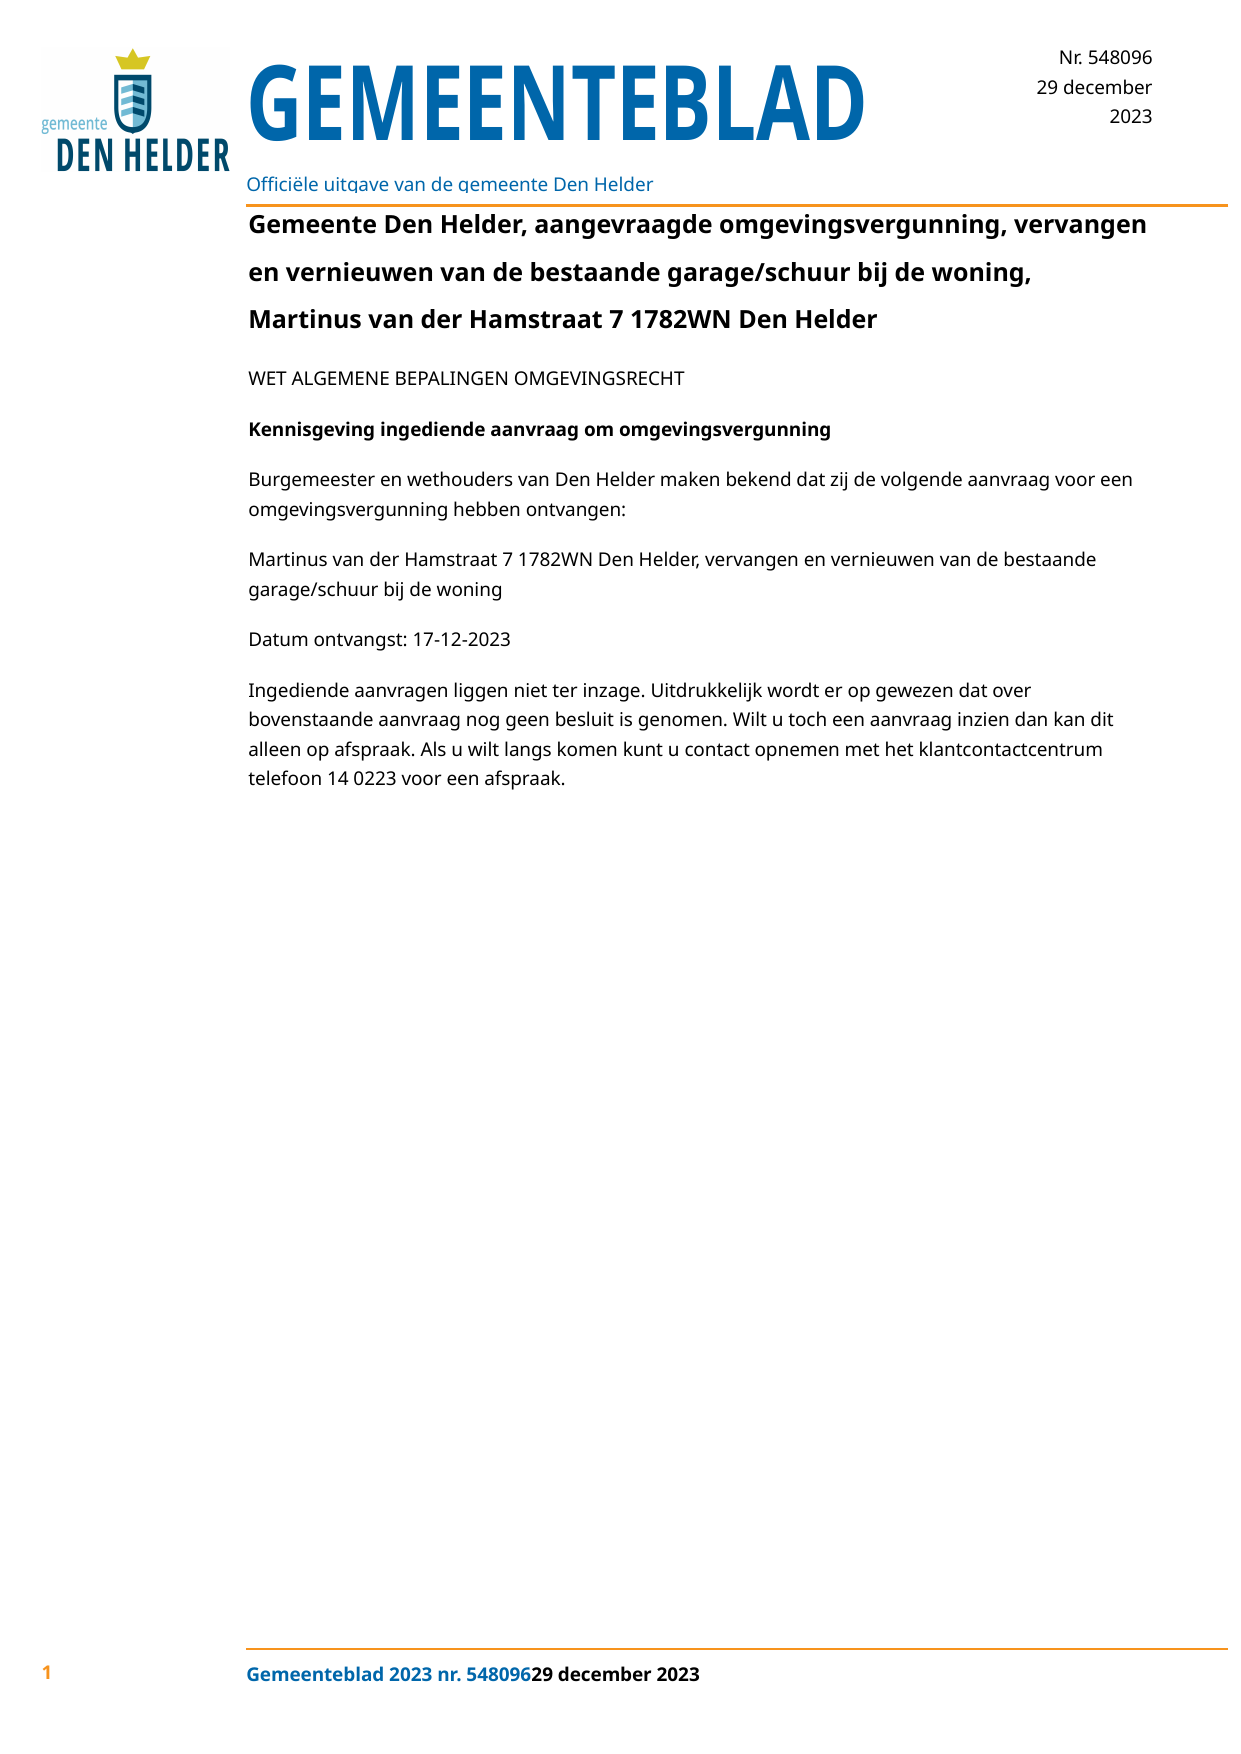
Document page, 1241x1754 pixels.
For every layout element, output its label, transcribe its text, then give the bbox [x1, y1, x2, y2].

text Datum ontvangst: 17-12-2023 [248, 626, 1152, 652]
text Gemeente Den Helder, aangevraagde omgevingsvergunning, vervangen en vernieuwen van de bestaande garage/schuur bij de woning, Martinus van der Hamstraat 7 1782WN Den Helder [248, 207, 1152, 336]
text Martinus van der Hamstraat 7 1782WN Den Helder, vervangen en vernieuwen van de bestaande garage/schuur bij de woning [248, 546, 1152, 602]
picture [182, 144, 187, 165]
text Burgemeester en wethouders van Den Helder maken bekend dat zij de volgende aanvraag voor een omgevingsvergunning hebben ontvangen: [248, 466, 1152, 522]
picture [41, 47, 231, 172]
text Ingediende aanvragen liggen niet ter inzage. Uitdrukkelijk wordt er op gewezen dat over bovenstaande aanvraag nog geen besluit is genomen. Wilt u toch een aanvraag inzien dan kan dit alleen op afspraak. Als u wilt langs komen kunt u contact opnemen met het klantcontactcentrum telefoon 14 0223 voor een afspraak. [248, 677, 1152, 791]
picture [220, 160, 224, 172]
text Kennisgeving ingediende aanvraag om omgevingsvergunning [248, 416, 1152, 442]
picture [63, 144, 68, 165]
text WET ALGEMENE BEPALINGEN OMGEVINGSRECHT [248, 366, 1152, 391]
picture [130, 157, 135, 172]
picture [100, 154, 106, 172]
